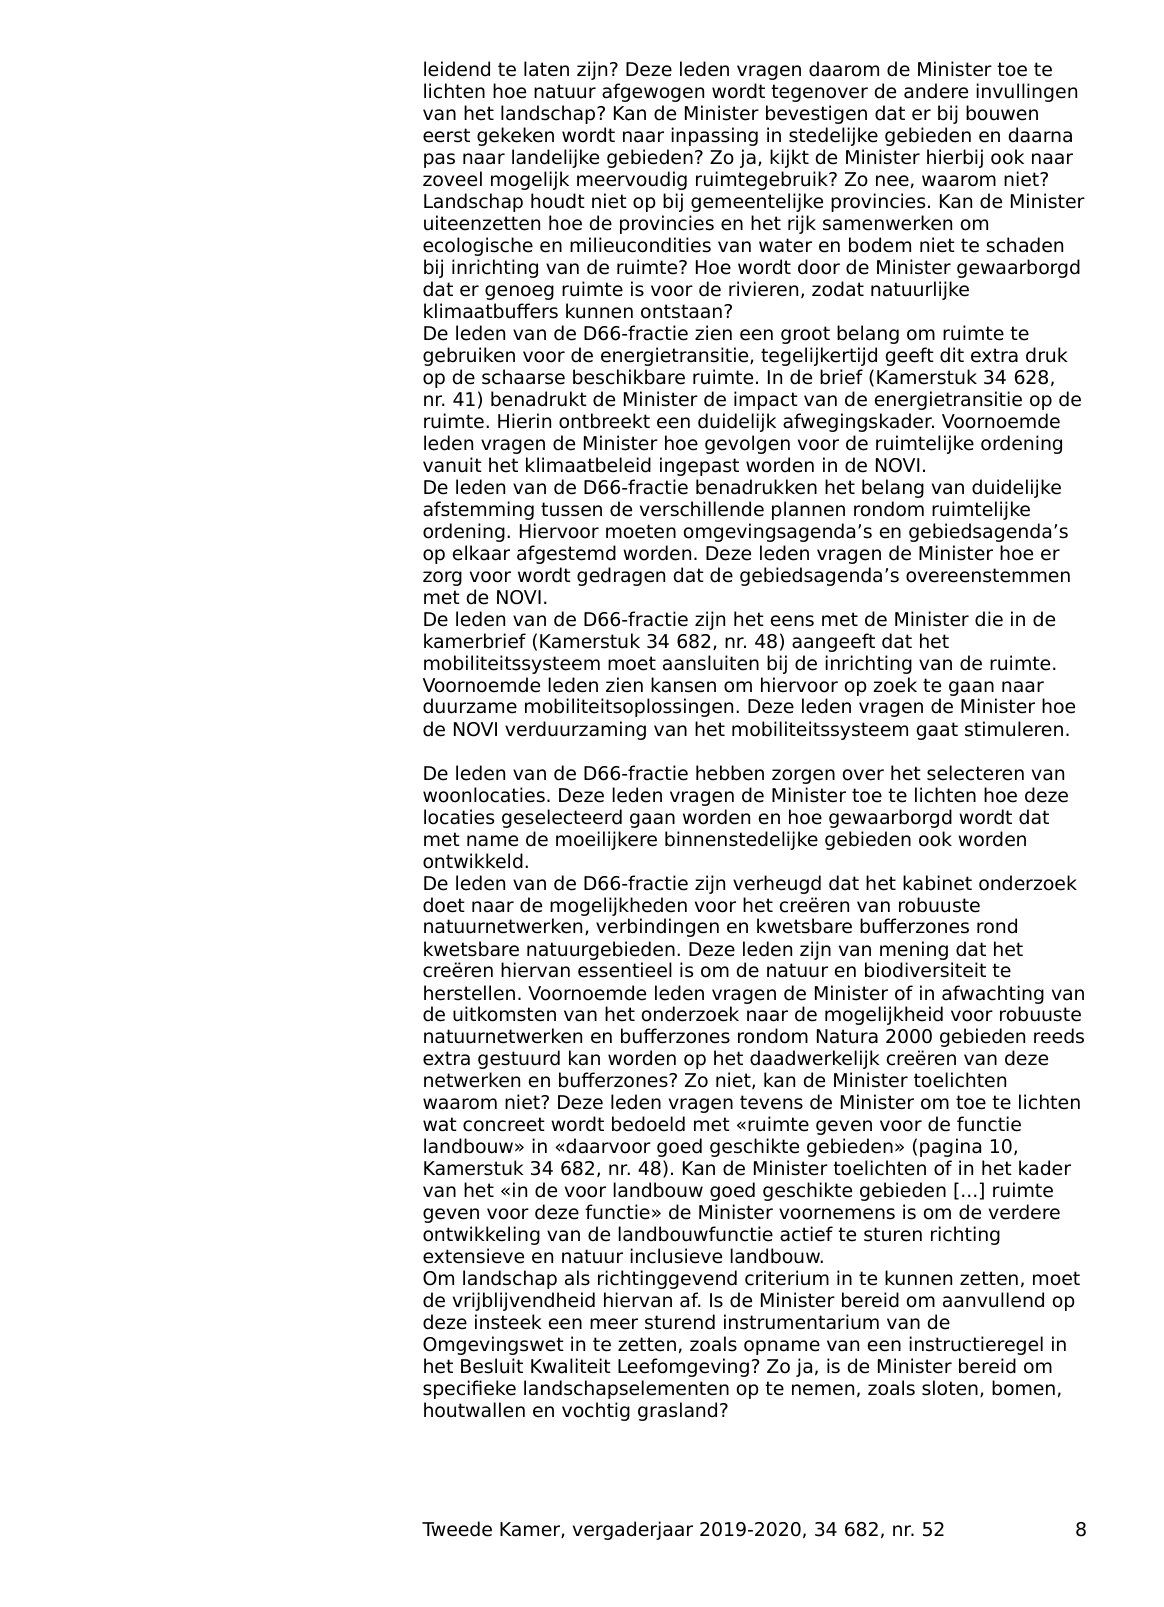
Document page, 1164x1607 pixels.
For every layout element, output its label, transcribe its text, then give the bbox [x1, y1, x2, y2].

text De leden van de D66-fractie benadrukken het belang van duidelijke afstemming tussen de verschillende plannen rondom ruimtelijke ordening. Hiervoor moeten omgevingsagenda’s en gebiedsagenda’s op elkaar afgestemd worden. Deze leden vragen de Minister hoe er zorg voor wordt gedragen dat de gebiedsagenda’s overeenstemmen met de NOVI. [422, 477, 1087, 608]
text Om landschap als richtinggevend criterium in te kunnen zetten, moet de vrijblijvendheid hiervan af. Is de Minister bereid om aanvullend op deze insteek een meer sturend instrumentarium van de Omgevingswet in te zetten, zoals opname van een instructieregel in het Besluit Kwaliteit Leefomgeving? Zo ja, is de Minister bereid om specifieke landschapselementen op te nemen, zoals sloten, bomen, houtwallen en vochtig grasland? [422, 1268, 1087, 1422]
text De leden van de D66-fractie zien een groot belang om ruimte te gebruiken voor de energietransitie, tegelijkertijd geeft dit extra druk op de schaarse beschikbare ruimte. In de brief (Kamerstuk 34 628, nr. 41) benadrukt de Minister de impact van de energietransitie op de ruimte. Hierin ontbreekt een duidelijk afwegingskader. Voornoemde leden vragen de Minister hoe gevolgen voor de ruimtelijke ordening vanuit het klimaatbeleid ingepast worden in de NOVI. [422, 323, 1087, 477]
text De leden van de D66-fractie hebben zorgen over het selecteren van woonlocaties. Deze leden vragen de Minister toe te lichten hoe deze locaties geselecteerd gaan worden en hoe gewaarborgd wordt dat met name de moeilijkere binnenstedelijke gebieden ook worden ontwikkeld. [422, 763, 1087, 872]
text leidend te laten zijn? Deze leden vragen daarom de Minister toe te lichten hoe natuur afgewogen wordt tegenover de andere invullingen van het landschap? Kan de Minister bevestigen dat er bij bouwen eerst gekeken wordt naar inpassing in stedelijke gebieden en daarna pas naar landelijke gebieden? Zo ja, kijkt de Minister hierbij ook naar zoveel mogelijk meervoudig ruimtegebruik? Zo nee, waarom niet? Landschap houdt niet op bij gemeentelijke provincies. Kan de Minister uiteenzetten hoe de provincies en het rijk samenwerken om ecologische en milieucondities van water en bodem niet te schaden bij inrichting van de ruimte? Hoe wordt door de Minister gewaarborgd dat er genoeg ruimte is voor de rivieren, zodat natuurlijke klimaatbuffers kunnen ontstaan? [422, 59, 1087, 323]
text De leden van de D66-fractie zijn het eens met de Minister die in de kamerbrief (Kamerstuk 34 682, nr. 48) aangeeft dat het mobiliteitssysteem moet aansluiten bij de inrichting van de ruimte. Voornoemde leden zien kansen om hiervoor op zoek te gaan naar duurzame mobiliteitsoplossingen. Deze leden vragen de Minister hoe de NOVI verduurzaming van het mobiliteitssysteem gaat stimuleren. [422, 608, 1087, 740]
text De leden van de D66-fractie zijn verheugd dat het kabinet onderzoek doet naar de mogelijkheden voor het creëren van robuuste natuurnetwerken, verbindingen en kwetsbare bufferzones rond kwetsbare natuurgebieden. Deze leden zijn van mening dat het creëren hiervan essentieel is om de natuur en biodiversiteit te herstellen. Voornoemde leden vragen de Minister of in afwachting van de uitkomsten van het onderzoek naar de mogelijkheid voor robuuste natuurnetwerken en bufferzones rondom Natura 2000 gebieden reeds extra gestuurd kan worden op het daadwerkelijk creëren van deze netwerken en bufferzones? Zo niet, kan de Minister toelichten waarom niet? Deze leden vragen tevens de Minister om toe te lichten wat concreet wordt bedoeld met «ruimte geven voor de functie landbouw» in «daarvoor goed geschikte gebieden» (pagina 10, Kamerstuk 34 682, nr. 48). Kan de Minister toelichten of in het kader van het «in de voor landbouw goed geschikte gebieden [...] ruimte geven voor deze functie» de Minister voornemens is om de verdere ontwikkeling van de landbouwfunctie actief te sturen richting extensieve en natuur inclusieve landbouw. [422, 872, 1087, 1268]
